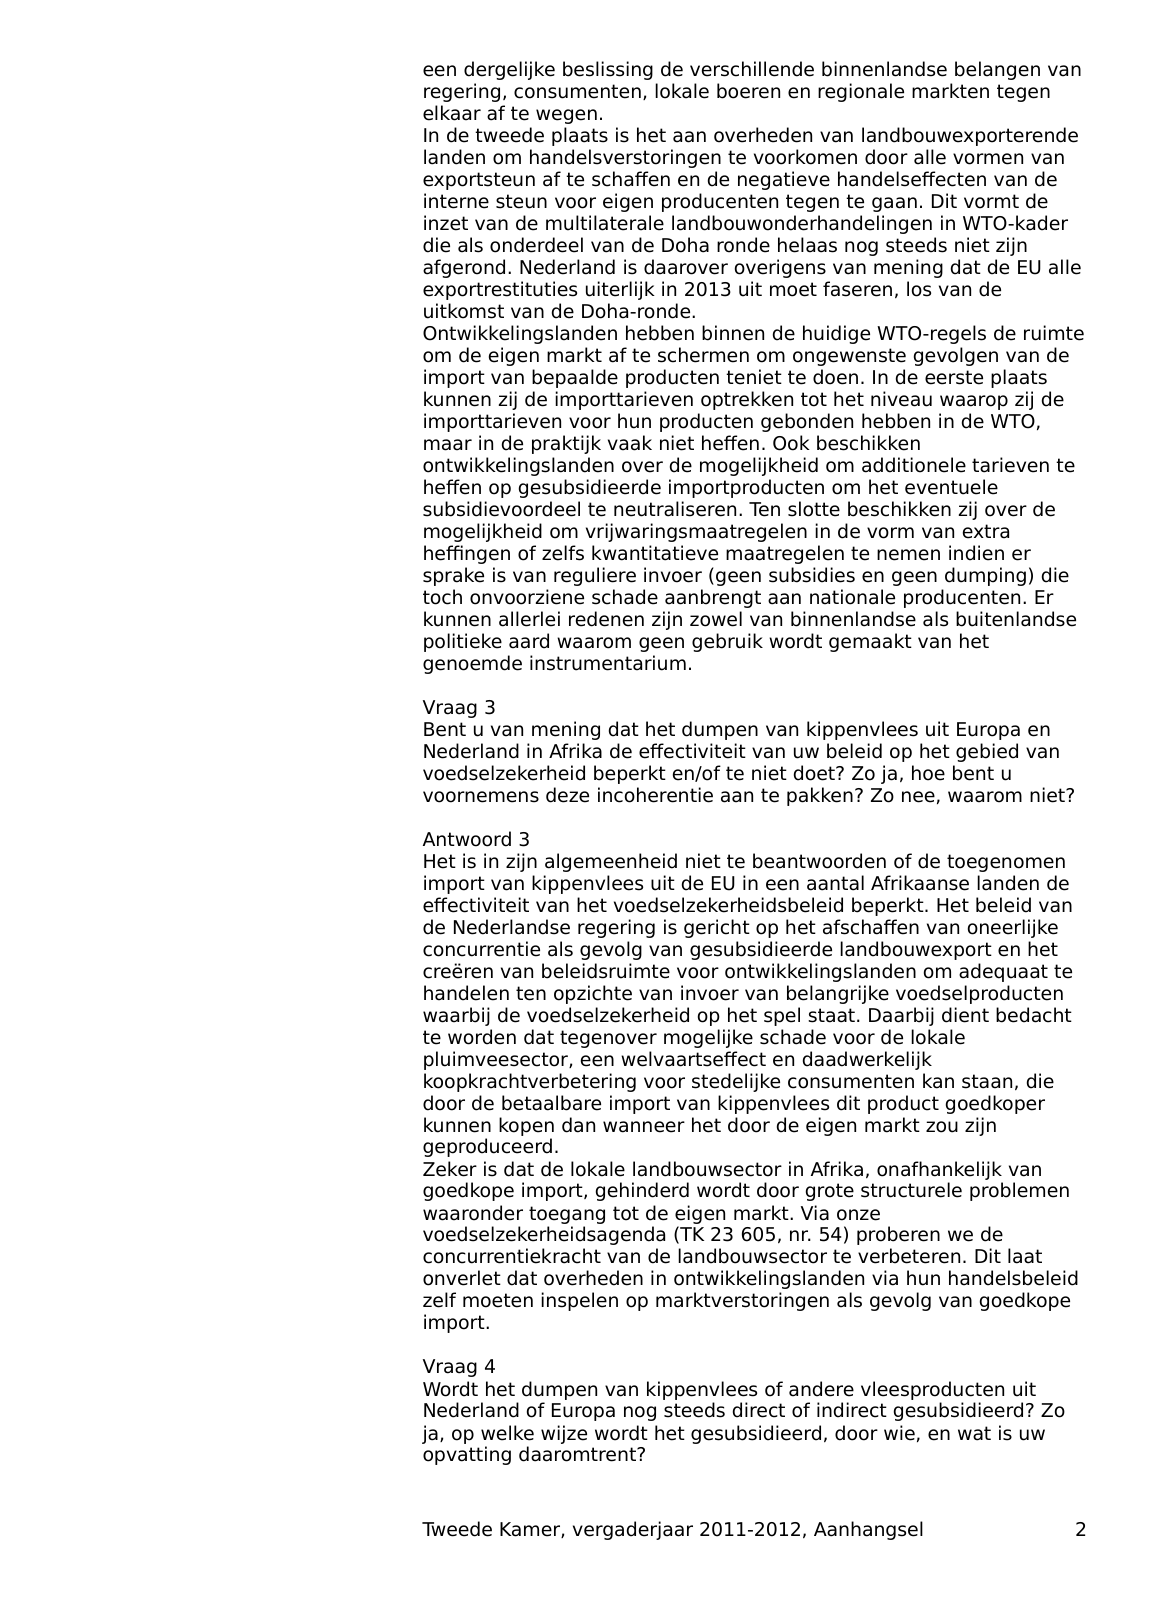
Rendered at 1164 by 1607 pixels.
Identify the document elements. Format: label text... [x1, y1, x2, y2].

text Ontwikkelingslanden hebben binnen de huidige WTO-regels de ruimte om de eigen markt af te schermen om ongewenste gevolgen van de import van bepaalde producten teniet te doen. In de eerste plaats kunnen zij de importtarieven optrekken tot het niveau waarop zij de importtarieven voor hun producten gebonden hebben in de WTO, maar in de praktijk vaak niet heffen. Ook beschikken ontwikkelingslanden over de mogelijkheid om additionele tarieven te heffen op gesubsidieerde importproducten om het eventuele subsidievoordeel te neutraliseren. Ten slotte beschikken zij over de mogelijkheid om vrijwaringsmaatregelen in de vorm van extra heffingen of zelfs kwantitatieve maatregelen te nemen indien er sprake is van reguliere invoer (geen subsidies en geen dumping) die toch onvoorziene schade aanbrengt aan nationale producenten. Er kunnen allerlei redenen zijn zowel van binnenlandse als buitenlandse politieke aard waarom geen gebruik wordt gemaakt van het genoemde instrumentarium. [422, 323, 1087, 674]
text Wordt het dumpen van kippenvlees of andere vleesproducten uit Nederland of Europa nog steeds direct of indirect gesubsidieerd? Zo ja, op welke wijze wordt het gesubsidieerd, door wie, en wat is uw opvatting daaromtrent? [422, 1378, 1087, 1466]
text In de tweede plaats is het aan overheden van landbouwexporterende landen om handelsverstoringen te voorkomen door alle vormen van exportsteun af te schaffen en de negatieve handelseffecten van de interne steun voor eigen producenten tegen te gaan. Dit vormt de inzet van de multilaterale landbouwonderhandelingen in WTO-kader die als onderdeel van de Doha ronde helaas nog steeds niet zijn afgerond. Nederland is daarover overigens van mening dat de EU alle exportrestituties uiterlijk in 2013 uit moet faseren, los van de uitkomst van de Doha-ronde. [422, 125, 1087, 323]
text Vraag 3 [422, 697, 1087, 719]
text Zeker is dat de lokale landbouwsector in Afrika, onafhankelijk van goedkope import, gehinderd wordt door grote structurele problemen waaronder toegang tot de eigen markt. Via onze voedselzekerheidsagenda (TK 23 605, nr. 54) proberen we de concurrentiekracht van de landbouwsector te verbeteren. Dit laat onverlet dat overheden in ontwikkelingslanden via hun handelsbeleid zelf moeten inspelen op marktverstoringen als gevolg van goedkope import. [422, 1158, 1087, 1334]
text Antwoord 3 [422, 829, 1087, 851]
text Vraag 4 [422, 1356, 1087, 1378]
text Bent u van mening dat het dumpen van kippenvlees uit Europa en Nederland in Afrika de effectiviteit van uw beleid op het gebied van voedselzekerheid beperkt en/of te niet doet? Zo ja, hoe bent u voornemens deze incoherentie aan te pakken? Zo nee, waarom niet? [422, 719, 1087, 807]
text een dergelijke beslissing de verschillende binnenlandse belangen van regering, consumenten, lokale boeren en regionale markten tegen elkaar af te wegen. [422, 59, 1087, 125]
text Het is in zijn algemeenheid niet te beantwoorden of de toegenomen import van kippenvlees uit de EU in een aantal Afrikaanse landen de effectiviteit van het voedselzekerheidsbeleid beperkt. Het beleid van de Nederlandse regering is gericht op het afschaffen van oneerlijke concurrentie als gevolg van gesubsidieerde landbouwexport en het creëren van beleidsruimte voor ontwikkelingslanden om adequaat te handelen ten opzichte van invoer van belangrijke voedselproducten waarbij de voedselzekerheid op het spel staat. Daarbij dient bedacht te worden dat tegenover mogelijke schade voor de lokale pluimveesector, een welvaartseffect en daadwerkelijk koopkrachtverbetering voor stedelijke consumenten kan staan, die door de betaalbare import van kippenvlees dit product goedkoper kunnen kopen dan wanneer het door de eigen markt zou zijn geproduceerd. [422, 851, 1087, 1158]
